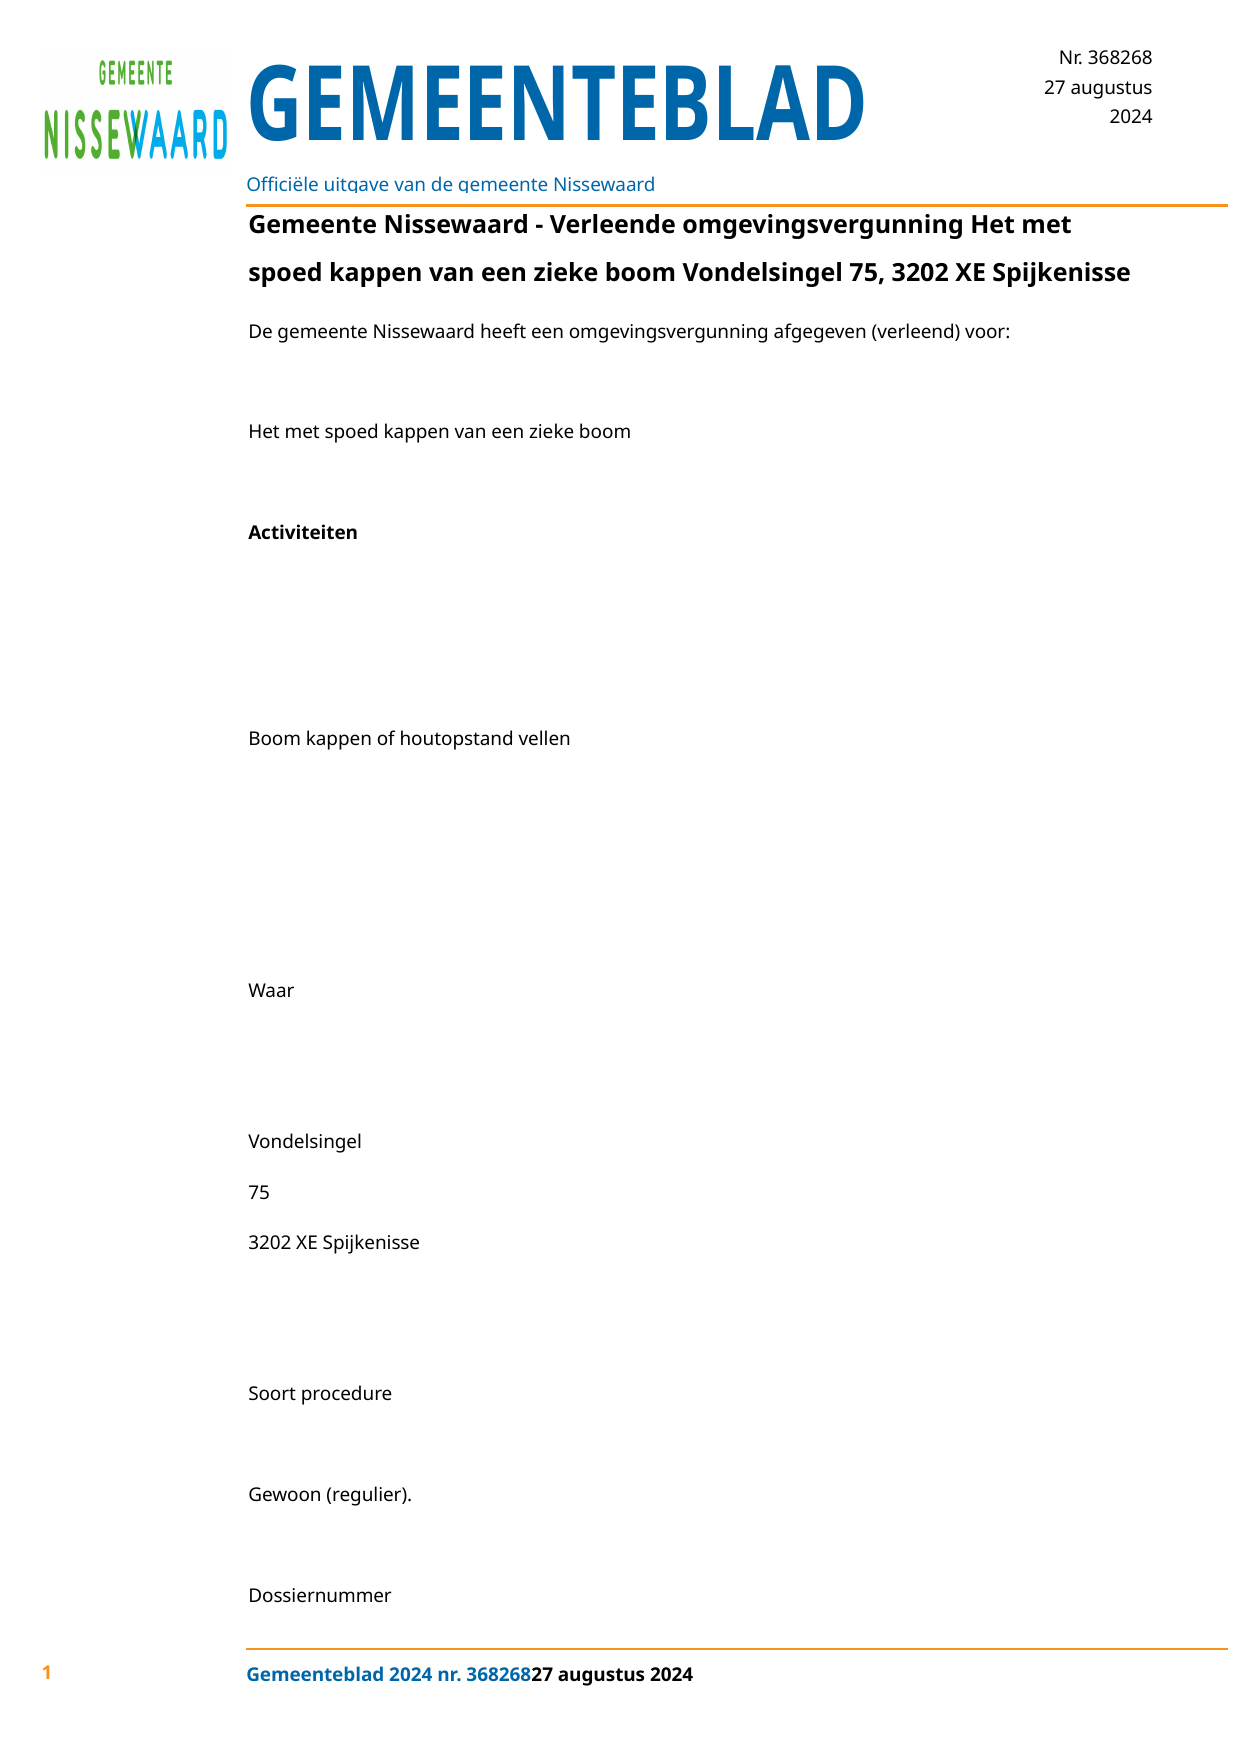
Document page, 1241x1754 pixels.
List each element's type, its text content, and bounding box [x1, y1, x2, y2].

picture [41, 47, 231, 172]
text Gemeente Nissewaard - Verleende omgevingsvergunning Het met spoed kappen van een zieke boom Vondelsingel 75, 3202 XE Spijkenisse [248, 207, 1152, 288]
text Boom kappen of houtopstand vellen [248, 725, 1152, 751]
text 3202 XE Spijkenisse [248, 1229, 1152, 1255]
text Gewoon (regulier). [248, 1481, 1152, 1507]
text Soort procedure [248, 1381, 1152, 1406]
text ﻿ [248, 570, 1152, 599]
text Activiteiten [248, 519, 1152, 545]
text Waar [248, 977, 1152, 1003]
text Dossiernummer [248, 1582, 1152, 1608]
text 75 [248, 1179, 1152, 1205]
text De gemeente Nissewaard heeft een omgevingsvergunning afgegeven (verleend) voor: [248, 318, 1152, 344]
text Het met spoed kappen van een zieke boom [248, 419, 1152, 444]
text Vondelsingel [248, 1128, 1152, 1154]
